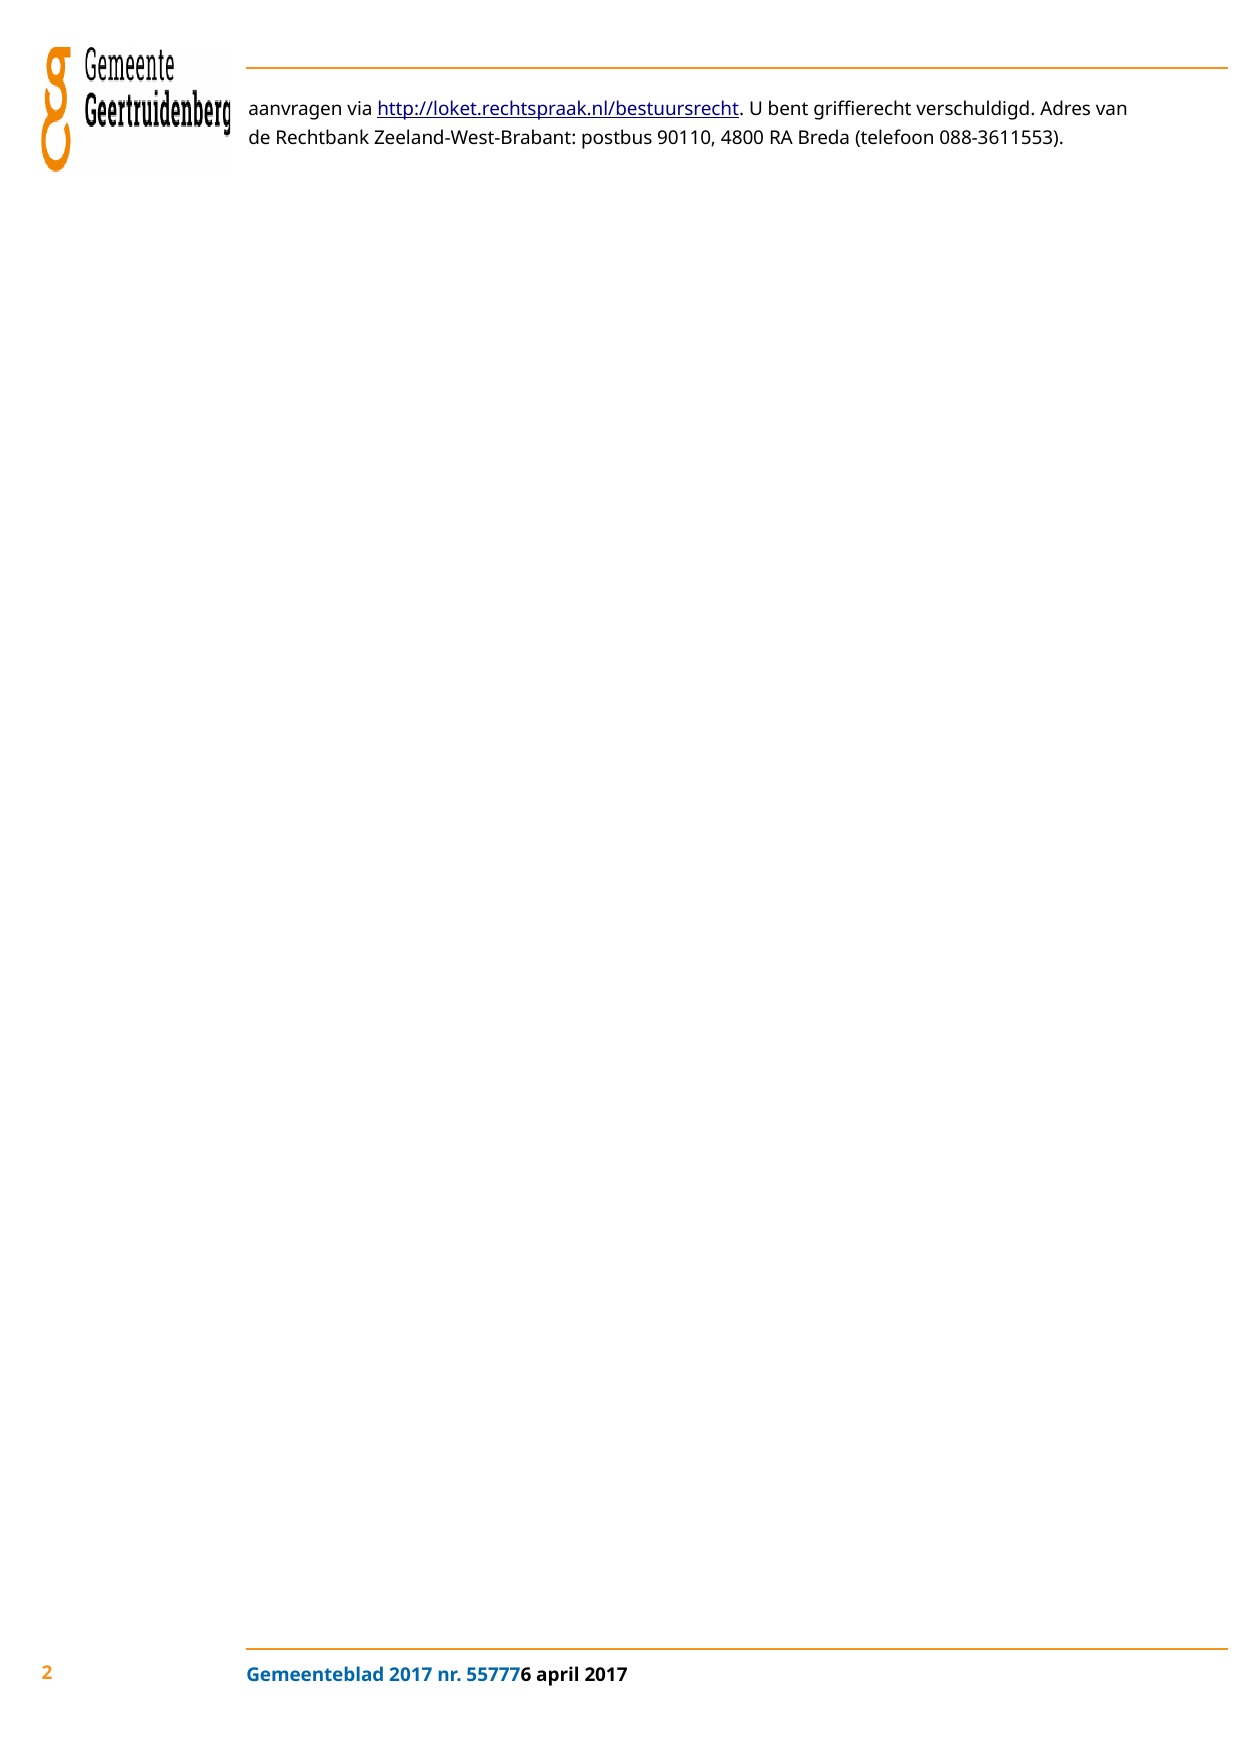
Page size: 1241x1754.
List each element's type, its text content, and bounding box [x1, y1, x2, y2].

picture [41, 47, 231, 172]
text aanvragen via http://loket.rechtspraak.nl/bestuursrecht. U bent griffierecht verschuldigd. Adres van de Rechtbank Zeeland-West-Brabant: postbus 90110, 4800 RA Breda (telefoon 088-3611553). [248, 95, 1152, 150]
